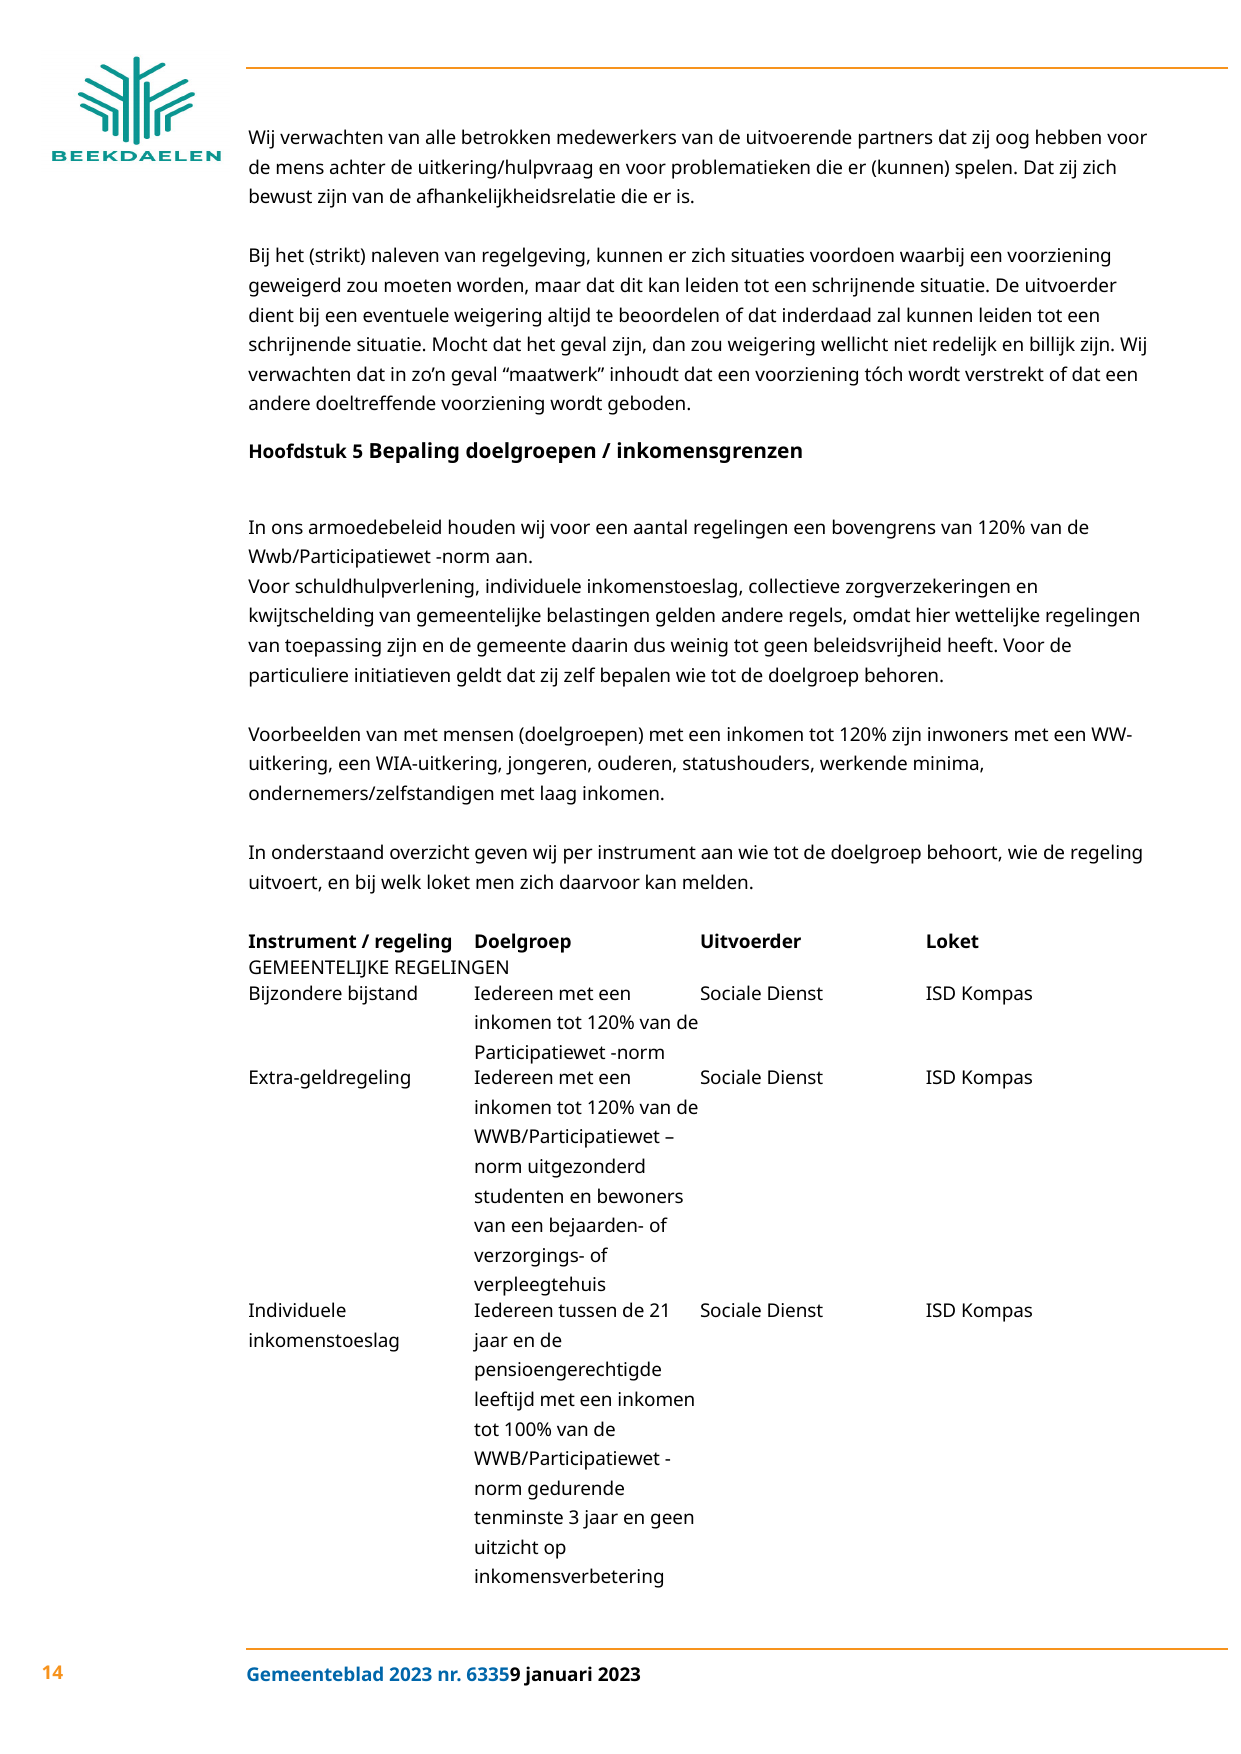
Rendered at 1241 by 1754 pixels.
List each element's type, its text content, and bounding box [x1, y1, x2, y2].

table_cell Bijzondere bijstand [248, 980, 474, 1064]
table_header Loket [926, 928, 1152, 954]
table_cell GEMEENTELIJKE REGELINGEN [248, 954, 1152, 980]
table_cell Iedereen tussen de 21 jaar en de pensioengerechtigde leeftijd met een inkomen tot 100% van de WWB/Participatiewet -norm gedurende tenminste 3 jaar en geen uitzicht op inkomensverbetering [474, 1298, 700, 1589]
text Voor schuldhulpverlening, individuele inkomenstoeslag, collectieve zorgverzekeringen en kwijtschelding van gemeentelijke belastingen gelden andere regels, omdat hier wettelijke regelingen van toepassing zijn en de gemeente daarin dus weinig tot geen beleidsvrijheid heeft. Voor de particuliere initiatieven geldt dat zij zelf bepalen wie tot de doelgroep behoren. [248, 573, 1152, 688]
table_cell ISD Kompas [926, 980, 1152, 1064]
text In onderstaand overzicht geven wij per instrument aan wie tot de doelgroep behoort, wie de regeling uitvoert, en bij welk loket men zich daarvoor kan melden. [248, 839, 1152, 895]
table_cell Sociale Dienst [700, 1298, 926, 1589]
table_header Doelgroep [474, 928, 700, 954]
table_cell Iedereen met een inkomen tot 120% van de Participatiewet -norm [474, 980, 700, 1064]
text Hoofdstuk 5 Bepaling doelgroepen / inkomensgrenzen [248, 436, 1152, 465]
text In ons armoedebeleid houden wij voor een aantal regelingen een bovengrens van 120% van de Wwb/Participatiewet -norm aan. [248, 514, 1152, 569]
text Bij het (strikt) naleven van regelgeving, kunnen er zich situaties voordoen waarbij een voorziening geweigerd zou moeten worden, maar dat dit kan leiden tot een schrijnende situatie. De uitvoerder dient bij een eventuele weigering altijd te beoordelen of dat inderdaad zal kunnen leiden tot een schrijnende situatie. Mocht dat het geval zijn, dan zou weigering wellicht niet redelijk en billijk zijn. Wij verwachten dat in zo’n geval “maatwerk” inhoudt dat een voorziening tóch wordt verstrekt of dat een andere doeltreffende voorziening wordt geboden. [248, 243, 1152, 416]
text Wij verwachten van alle betrokken medewerkers van de uitvoerende partners dat zij oog hebben voor de mens achter de uitkering/hulpvraag en voor problematieken die er (kunnen) spelen. Dat zij zich bewust zijn van de afhankelijkheidsrelatie die er is. [248, 124, 1152, 209]
picture [41, 47, 231, 172]
table_cell Sociale Dienst [700, 1065, 926, 1297]
table_cell ISD Kompas [926, 1065, 1152, 1297]
table_cell Individuele inkomenstoeslag [248, 1298, 474, 1589]
table_cell Extra-geldregeling [248, 1065, 474, 1297]
table_cell Iedereen met een inkomen tot 120% van de WWB/Participatiewet –norm uitgezonderd studenten en bewoners van een bejaarden- of verzorgings- of verpleegtehuis [474, 1065, 700, 1297]
table_header Instrument / regeling [248, 928, 474, 954]
table_cell Sociale Dienst [700, 980, 926, 1064]
text Voorbeelden van met mensen (doelgroepen) met een inkomen tot 120% zijn inwoners met een WW-uitkering, een WIA-uitkering, jongeren, ouderen, statushouders, werkende minima, ondernemers/zelfstandigen met laag inkomen. [248, 721, 1152, 806]
table_header Uitvoerder [700, 928, 926, 954]
table_cell ISD Kompas [926, 1298, 1152, 1589]
